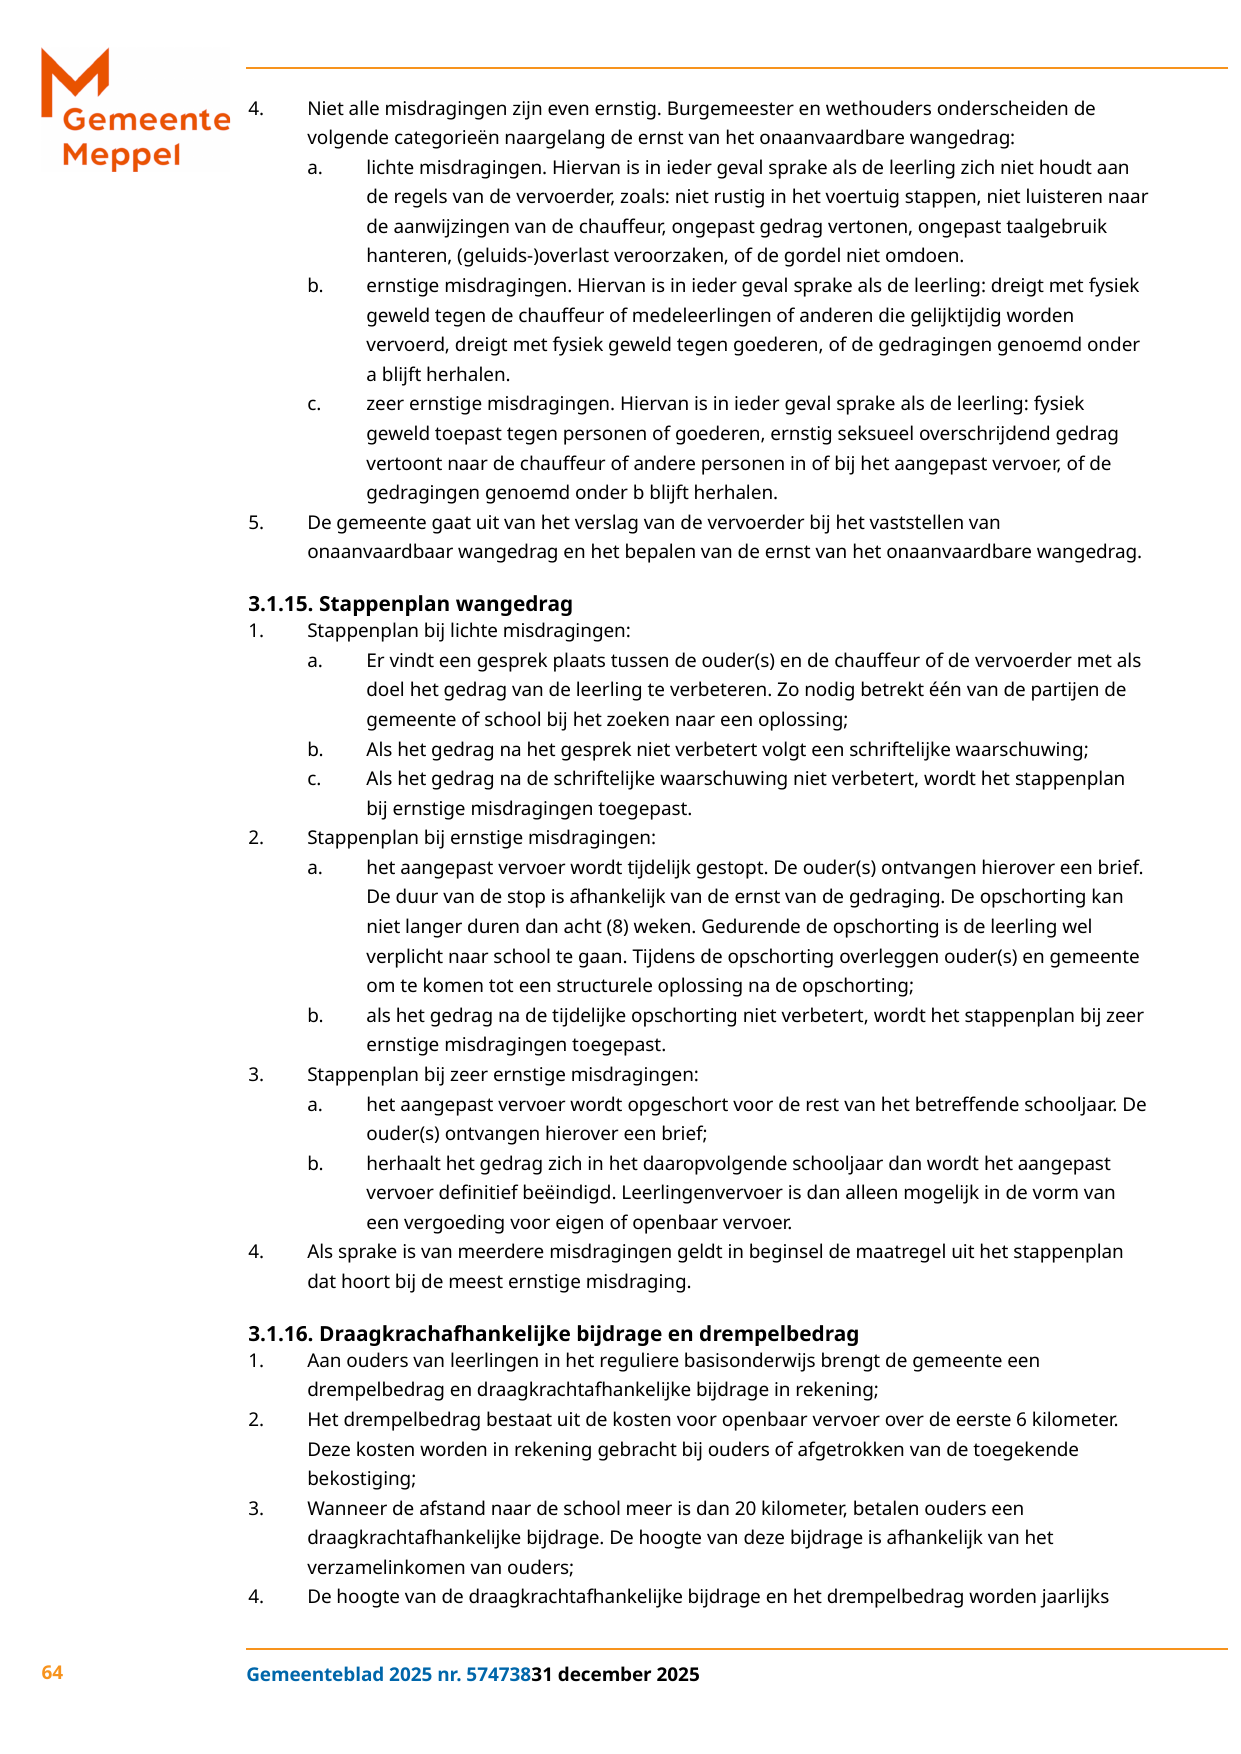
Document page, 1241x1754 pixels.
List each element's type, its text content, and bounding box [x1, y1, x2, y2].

list het aangepast vervoer wordt opgeschort voor de rest van het betreffende schooljaar. De ouder(s) ontvangen hierover een brief; [307, 1091, 1152, 1146]
list Als sprake is van meerdere misdragingen geldt in beginsel de maatregel uit het stappenplan dat hoort bij de meest ernstige misdraging. [248, 1239, 1152, 1294]
list Als het gedrag na het gesprek niet verbetert volgt een schriftelijke waarschuwing; [307, 736, 1152, 761]
text 3.1.16. Draagkrachafhankelijke bijdrage en drempelbedrag [248, 1319, 1152, 1347]
list Het drempelbedrag bestaat uit de kosten voor openbaar vervoer over de eerste 6 kilometer. Deze kosten worden in rekening gebracht bij ouders of afgetrokken van de toegekende bekostiging; [248, 1406, 1152, 1491]
list De hoogte van de draagkrachtafhankelijke bijdrage en het drempelbedrag worden jaarlijks [248, 1584, 1152, 1609]
list herhaalt het gedrag zich in het daaropvolgende schooljaar dan wordt het aangepast vervoer definitief beëindigd. Leerlingenvervoer is dan alleen mogelijk in de vorm van een vergoeding voor eigen of openbaar vervoer. [307, 1150, 1152, 1235]
text 3.1.15. Stappenplan wangedrag [248, 589, 1152, 617]
list zeer ernstige misdragingen. Hiervan is in ieder geval sprake als de leerling: fysiek geweld toepast tegen personen of goederen, ernstig seksueel overschrijdend gedrag vertoont naar de chauffeur of andere personen in of bij het aangepast vervoer, of de gedragingen genoemd onder b blijft herhalen. [307, 391, 1152, 505]
picture [41, 47, 231, 172]
list ernstige misdragingen. Hiervan is in ieder geval sprake als de leerling: dreigt met fysiek geweld tegen de chauffeur of medeleerlingen of anderen die gelijktijdig worden vervoerd, dreigt met fysiek geweld tegen goederen, of de gedragingen genoemd onder a blijft herhalen. [307, 272, 1152, 387]
list Stappenplan bij lichte misdragingen: [248, 617, 1152, 643]
list De gemeente gaat uit van het verslag van de vervoerder bij het vaststellen van onaanvaardbaar wangedrag en het bepalen van de ernst van het onaanvaardbare wangedrag. [248, 509, 1152, 564]
list Niet alle misdragingen zijn even ernstig. Burgemeester en wethouders onderscheiden de volgende categorieën naargelang de ernst van het onaanvaardbare wangedrag: [248, 95, 1152, 150]
list Er vindt een gesprek plaats tussen de ouder(s) en de chauffeur of de vervoerder met als doel het gedrag van de leerling te verbeteren. Zo nodig betrekt één van de partijen de gemeente of school bij het zoeken naar een oplossing; [307, 647, 1152, 732]
list Stappenplan bij zeer ernstige misdragingen: [248, 1061, 1152, 1087]
list Wanneer de afstand naar de school meer is dan 20 kilometer, betalen ouders een draagkrachtafhankelijke bijdrage. De hoogte van deze bijdrage is afhankelijk van het verzamelinkomen van ouders; [248, 1495, 1152, 1580]
list als het gedrag na de tijdelijke opschorting niet verbetert, wordt het stappenplan bij zeer ernstige misdragingen toegepast. [307, 1002, 1152, 1057]
list Aan ouders van leerlingen in het reguliere basisonderwijs brengt de gemeente een drempelbedrag en draagkrachtafhankelijke bijdrage in rekening; [248, 1347, 1152, 1402]
list Stappenplan bij ernstige misdragingen: [248, 824, 1152, 850]
list het aangepast vervoer wordt tijdelijk gestopt. De ouder(s) ontvangen hierover een brief. De duur van de stop is afhankelijk van de ernst van de gedraging. De opschorting kan niet langer duren dan acht (8) weken. Gedurende de opschorting is de leerling wel verplicht naar school te gaan. Tijdens de opschorting overleggen ouder(s) en gemeente om te komen tot een structurele oplossing na de opschorting; [307, 854, 1152, 998]
list lichte misdragingen. Hiervan is in ieder geval sprake als de leerling zich niet houdt aan de regels van de vervoerder, zoals: niet rustig in het voertuig stappen, niet luisteren naar de aanwijzingen van de chauffeur, ongepast gedrag vertonen, ongepast taalgebruik hanteren, (geluids-)overlast veroorzaken, of de gordel niet omdoen. [307, 154, 1152, 268]
list Als het gedrag na de schriftelijke waarschuwing niet verbetert, wordt het stappenplan bij ernstige misdragingen toegepast. [307, 765, 1152, 821]
